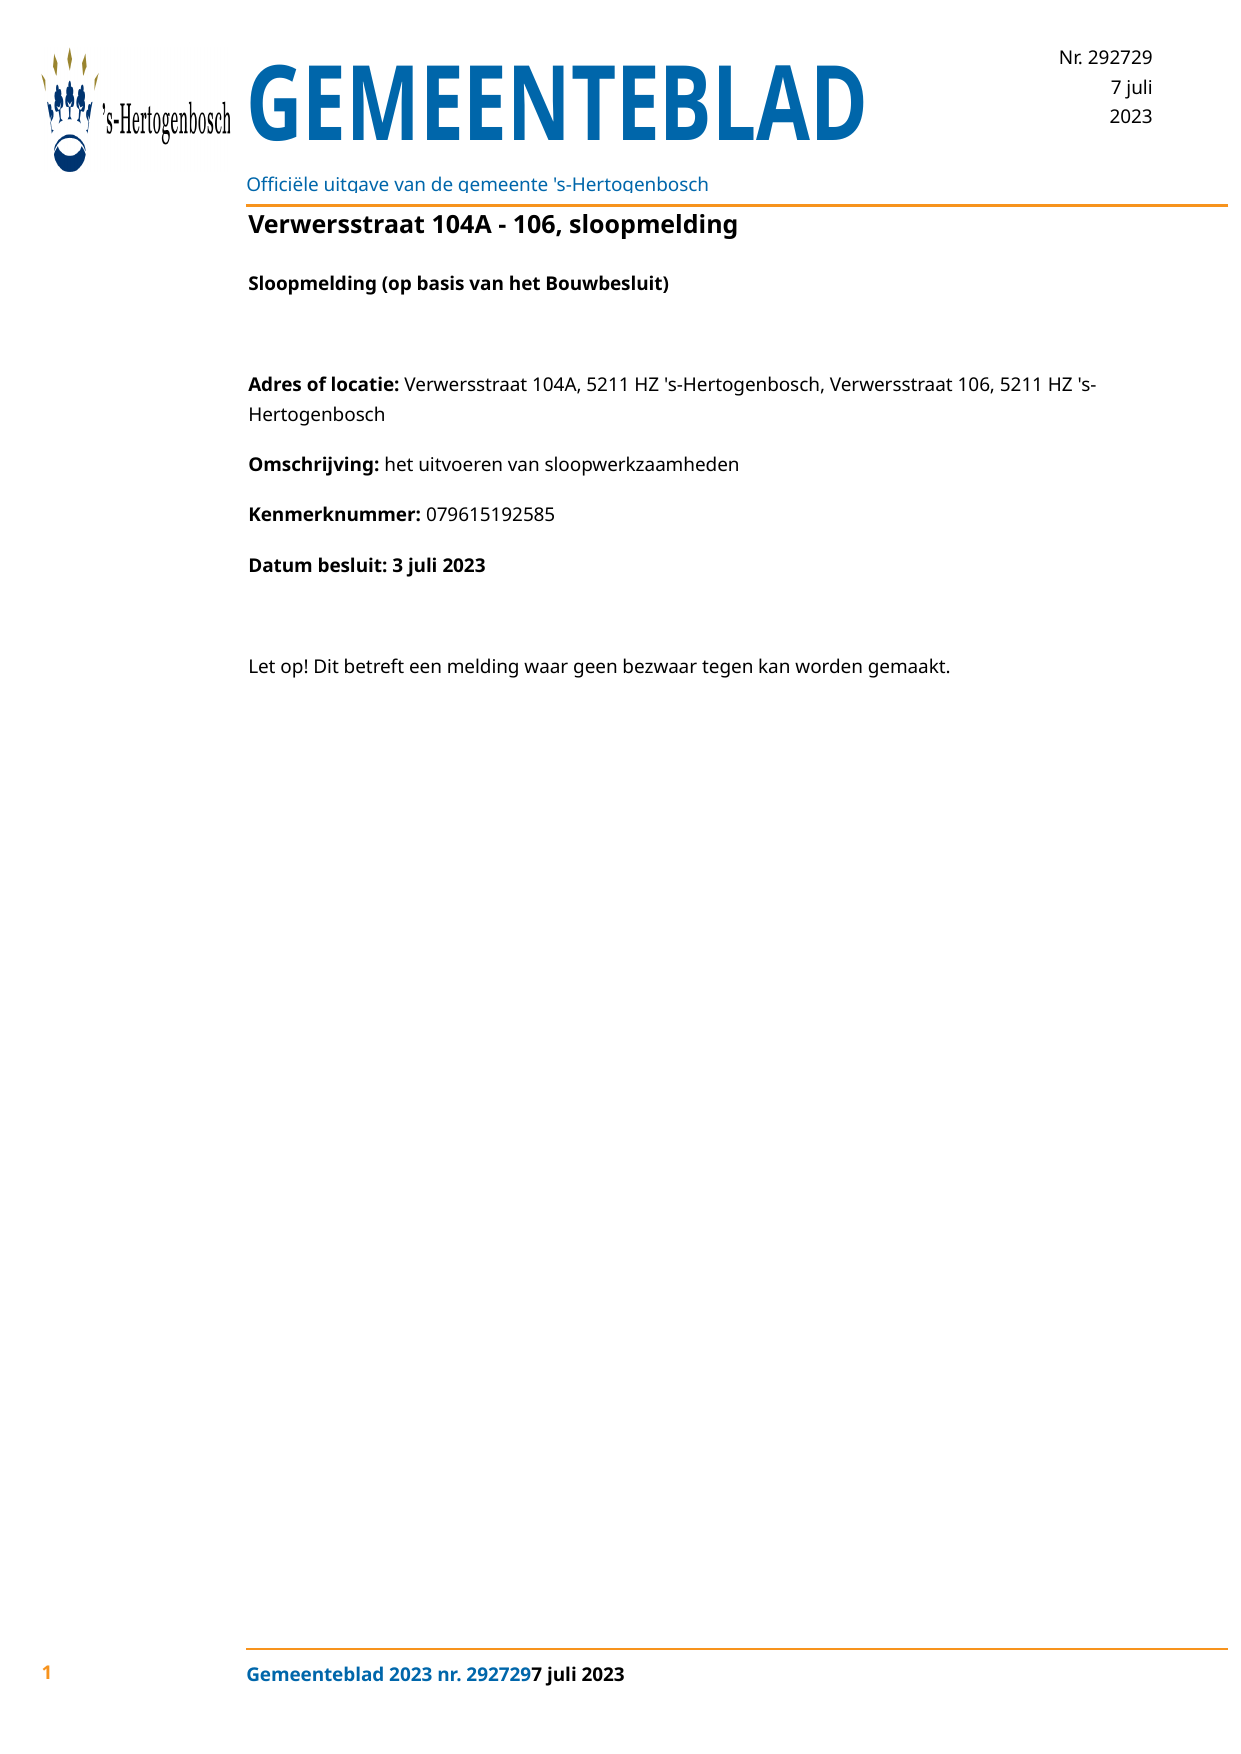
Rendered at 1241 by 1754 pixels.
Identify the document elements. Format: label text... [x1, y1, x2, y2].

text Verwersstraat 104A - 106, sloopmelding [248, 207, 1152, 241]
text Sloopmelding (op basis van het Bouwbesluit) [248, 270, 1152, 296]
text Adres of locatie: Verwersstraat 104A, 5211 HZ 's-Hertogenbosch, Verwersstraat 106, 5211 HZ 's-Hertogenbosch [248, 371, 1152, 426]
text Datum besluit: 3 juli 2023 [248, 552, 1152, 578]
text Kenmerknummer: 079615192585 [248, 502, 1152, 527]
text Let op! Dit betreft een melding waar geen bezwaar tegen kan worden gemaakt. [248, 653, 1152, 678]
picture [41, 47, 231, 172]
text Omschrijving: het uitvoeren van sloopwerkzaamheden [248, 451, 1152, 477]
